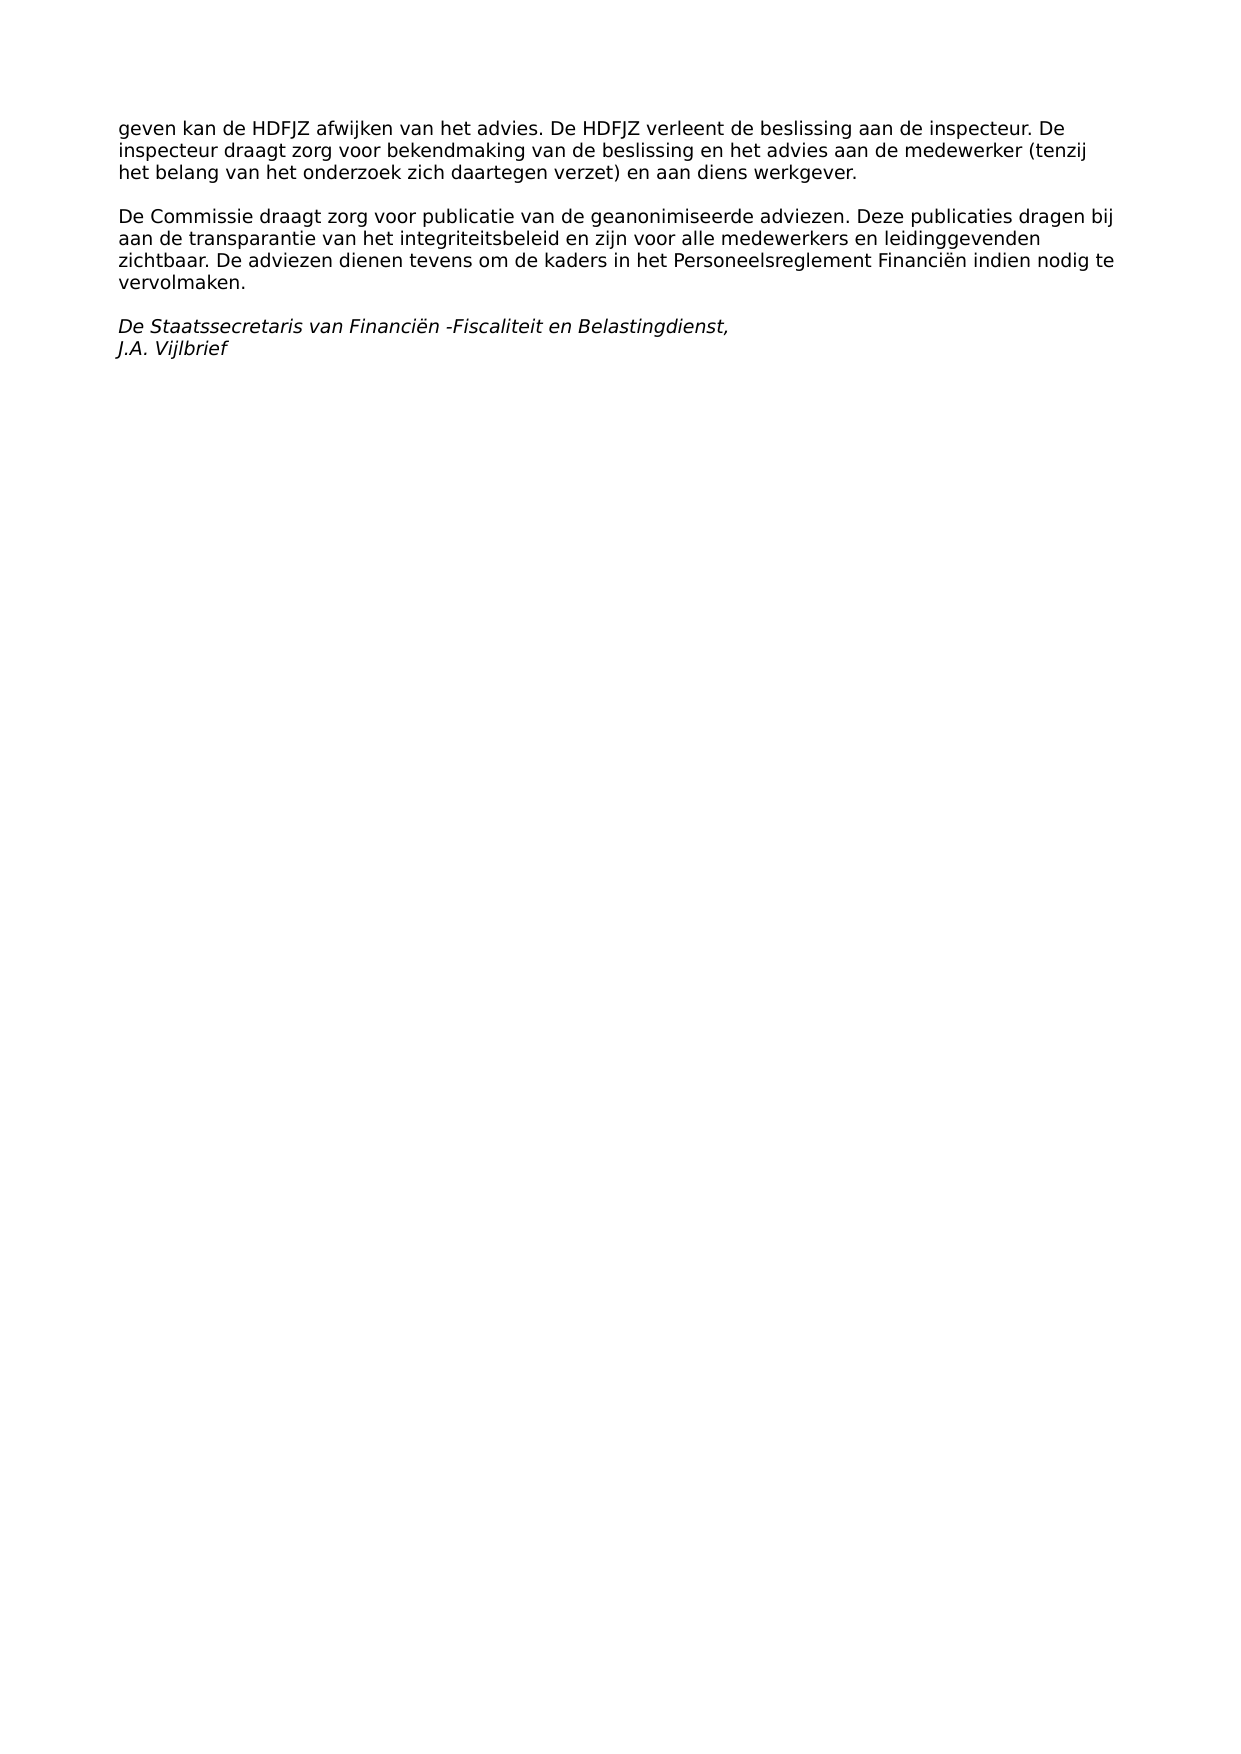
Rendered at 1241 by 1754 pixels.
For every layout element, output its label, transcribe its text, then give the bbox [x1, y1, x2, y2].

text geven kan de HDFJZ afwijken van het advies. De HDFJZ verleent de beslissing aan de inspecteur. De inspecteur draagt zorg voor bekendmaking van de beslissing en het advies aan de medewerker (tenzij het belang van het onderzoek zich daartegen verzet) en aan diens werkgever. [118, 118, 1122, 184]
text De Staatssecretaris van Financiën -Fiscaliteit en Belastingdienst, J.A. Vijlbrief [118, 316, 1122, 360]
text De Commissie draagt zorg voor publicatie van de geanonimiseerde adviezen. Deze publicaties dragen bij aan de transparantie van het integriteitsbeleid en zijn voor alle medewerkers en leidinggevenden zichtbaar. De adviezen dienen tevens om de kaders in het Personeelsreglement Financiën indien nodig te vervolmaken. [118, 206, 1122, 294]
